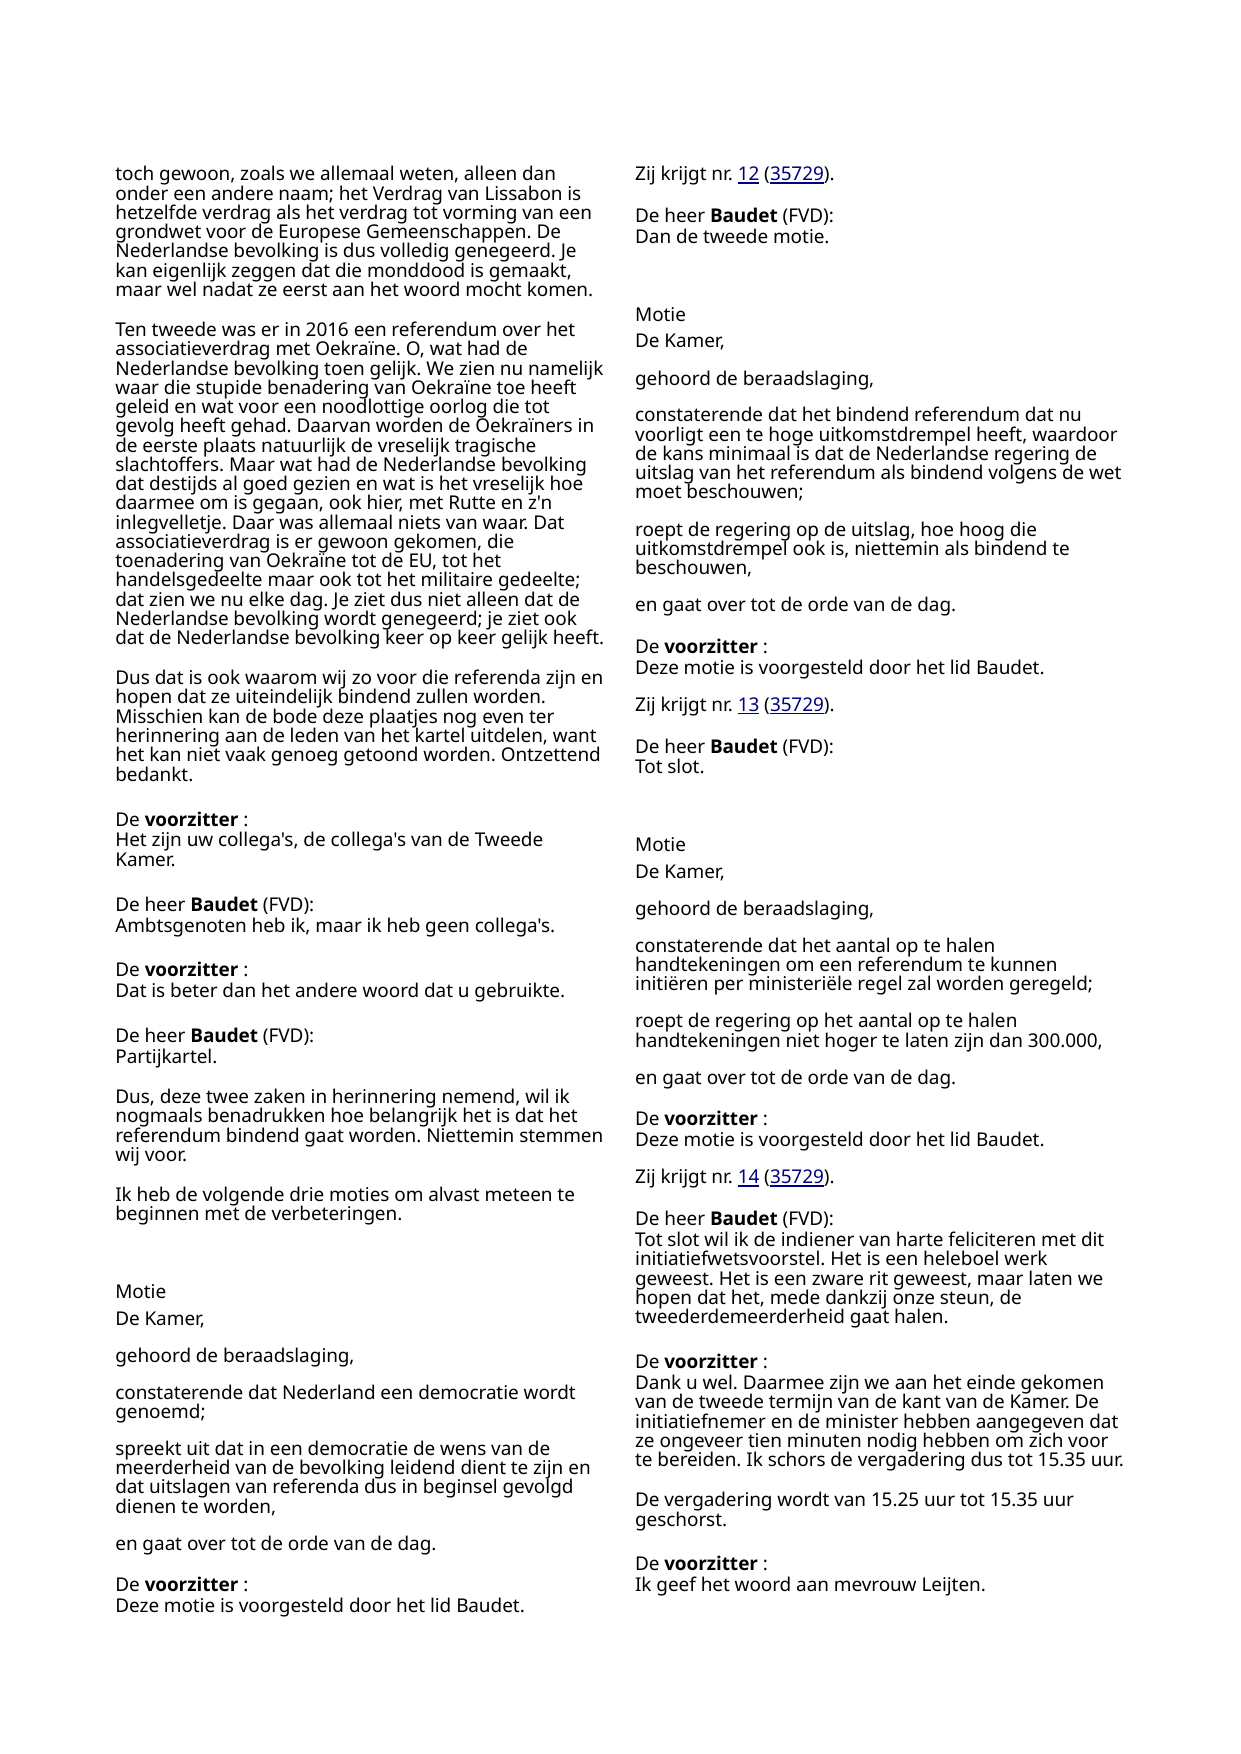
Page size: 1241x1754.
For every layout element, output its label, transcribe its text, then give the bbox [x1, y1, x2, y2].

text Motie [635, 301, 1125, 327]
text gehoord de beraadslaging, [635, 900, 1125, 919]
text Zij krijgt nr. 12 (35729). [635, 165, 1125, 184]
text De Kamer, [635, 863, 1125, 882]
text De heer Baudet (FVD): [635, 1205, 1125, 1231]
text gehoord de beraadslaging, [635, 369, 1125, 389]
text en gaat over tot de orde van de dag. [115, 1535, 605, 1554]
text Ambtsgenoten heb ik, maar ik heb geen collega's. [115, 917, 605, 936]
text Tot slot wil ik de indiener van harte feliciteren met dit initiatiefwetsvoorstel. Het is een heleboel werk geweest. Het is een zware rit geweest, maar laten we hopen dat het, mede dankzij onze steun, de tweederdemeerderheid gaat halen. [635, 1231, 1125, 1327]
text en gaat over tot de orde van de dag. [635, 1069, 1125, 1088]
text Dus dat is ook waarom wij zo voor die referenda zijn en hopen dat ze uiteindelijk bindend zullen worden. Misschien kan de bode deze plaatjes nog even ter herinnering aan de leden van het kartel uitdelen, want het kan niet vaak genoeg getoond worden. Ontzettend bedankt. [115, 669, 605, 785]
text De heer Baudet (FVD): [635, 733, 1125, 758]
text Zij krijgt nr. 13 (35729). [635, 696, 1125, 715]
text roept de regering op de uitslag, hoe hoog die uitkomstdrempel ook is, niettemin als bindend te beschouwen, [635, 521, 1125, 578]
text gehoord de beraadslaging, [115, 1347, 605, 1366]
text Tot slot. [635, 758, 1125, 778]
text De Kamer, [115, 1310, 605, 1329]
text spreekt uit dat in een democratie de wens van de meerderheid van de bevolking leidend dient te zijn en dat uitslagen van referenda dus in beginsel gevolgd dienen te worden, [115, 1440, 605, 1517]
text constaterende dat het aantal op te halen handtekeningen om een referendum te kunnen initiëren per ministeriële regel zal worden geregeld; [635, 937, 1125, 995]
text De heer Baudet (FVD): [635, 202, 1125, 228]
text Deze motie is voorgesteld door het lid Baudet. [635, 1131, 1125, 1151]
text Dank u wel. Daarmee zijn we aan het einde gekomen van de tweede termijn van de kant van de Kamer. De initiatiefnemer en de minister hebben aangegeven dat ze ongeveer tien minuten nodig hebben om zich voor te bereiden. Ik schors de vergadering dus tot 15.35 uur. [635, 1374, 1125, 1470]
text Zij krijgt nr. 14 (35729). [635, 1168, 1125, 1188]
text constaterende dat het bindend referendum dat nu voorligt een te hoge uitkomstdrempel heeft, waardoor de kans minimaal is dat de Nederlandse regering de uitslag van het referendum als bindend volgens de wet moet beschouwen; [635, 406, 1125, 503]
text en gaat over tot de orde van de dag. [635, 596, 1125, 615]
text Motie [115, 1278, 605, 1304]
text De heer Baudet (FVD): [115, 1022, 605, 1048]
text De heer Baudet (FVD): [115, 891, 605, 917]
text Deze motie is voorgesteld door het lid Baudet. [115, 1597, 605, 1617]
text Ik geef het woord aan mevrouw Leijten. [635, 1576, 1125, 1596]
text Partijkartel. [115, 1048, 605, 1067]
text Ten tweede was er in 2016 een referendum over het associatieverdrag met Oekraïne. O, wat had de Nederlandse bevolking toen gelijk. We zien nu namelijk waar die stupide benadering van Oekraïne toe heeft geleid en wat voor een noodlottige oorlog die tot gevolg heeft gehad. Daarvan worden de Oekraïners in de eerste plaats natuurlijk de vreselijk tragische slachtoffers. Maar wat had de Nederlandse bevolking dat destijds al goed gezien en wat is het vreselijk hoe daarmee om is gegaan, ook hier, met Rutte en z'n inlegvelletje. Daar was allemaal niets van waar. Dat associatieverdrag is er gewoon gekomen, die toenadering van Oekraïne tot de EU, tot het handelsgedeelte maar ook tot het militaire gedeelte; dat zien we nu elke dag. Je ziet dus niet alleen dat de Nederlandse bevolking wordt genegeerd; je ziet ook dat de Nederlandse bevolking keer op keer gelijk heeft. [115, 321, 605, 648]
text Dan de tweede motie. [635, 228, 1125, 247]
text De voorzitter : [635, 1348, 1125, 1374]
text constaterende dat Nederland een democratie wordt genoemd; [115, 1384, 605, 1422]
text De voorzitter : [115, 957, 605, 982]
text roept de regering op het aantal op te halen handtekeningen niet hoger te laten zijn dan 300.000, [635, 1012, 1125, 1051]
text De voorzitter : [115, 1572, 605, 1597]
text toch gewoon, zoals we allemaal weten, alleen dan onder een andere naam; het Verdrag van Lissabon is hetzelfde verdrag als het verdrag tot vorming van een grondwet voor de Europese Gemeenschappen. De Nederlandse bevolking is dus volledig genegeerd. Je kan eigenlijk zeggen dat die monddood is gemaakt, maar wel nadat ze eerst aan het woord mocht komen. [115, 165, 605, 300]
text Het zijn uw collega's, de collega's van de Tweede Kamer. [115, 831, 605, 870]
text De voorzitter : [115, 806, 605, 831]
text De voorzitter : [635, 633, 1125, 659]
text Motie [635, 831, 1125, 857]
text Dus, deze twee zaken in herinnering nemend, wil ik nogmaals benadrukken hoe belangrijk het is dat het referendum bindend gaat worden. Niettemin stemmen wij voor. [115, 1088, 605, 1165]
text De voorzitter : [635, 1106, 1125, 1131]
text Deze motie is voorgesteld door het lid Baudet. [635, 659, 1125, 678]
text Dat is beter dan het andere woord dat u gebruikte. [115, 982, 605, 1002]
text Ik heb de volgende drie moties om alvast meteen te beginnen met de verbeteringen. [115, 1186, 605, 1224]
text De Kamer, [635, 332, 1125, 352]
text De vergadering wordt van 15.25 uur tot 15.35 uur geschorst. [635, 1491, 1125, 1530]
text De voorzitter : [635, 1551, 1125, 1576]
